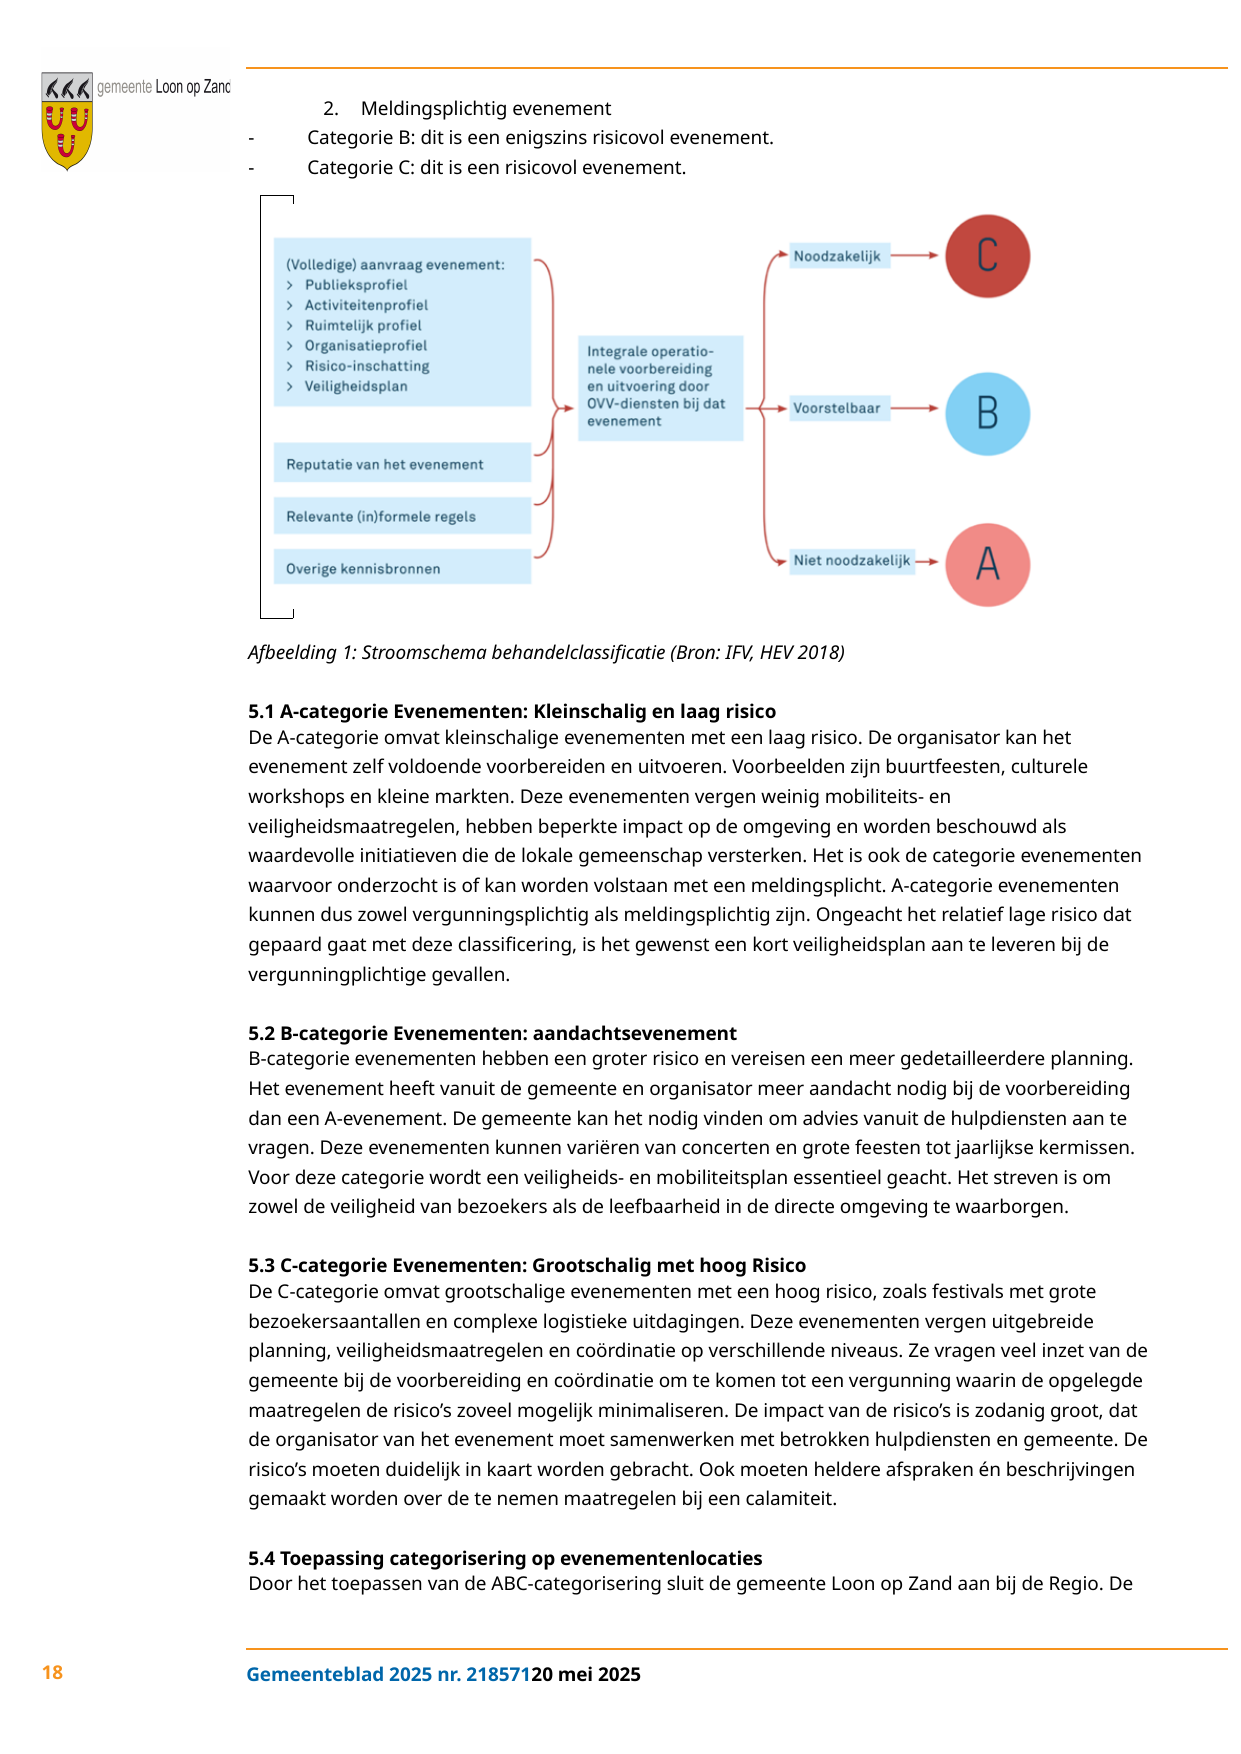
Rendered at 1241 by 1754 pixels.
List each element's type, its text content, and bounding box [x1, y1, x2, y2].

picture [41, 47, 231, 172]
list Meldingsplichtig evenement [323, 95, 1152, 121]
text De A-categorie omvat kleinschalige evenementen met een laag risico. De organisator kan het evenement zelf voldoende voorbereiden en uitvoeren. Voorbeelden zijn buurtfeesten, culturele workshops en kleine markten. Deze evenementen vergen weinig mobiliteits- en veiligheidsmaatregelen, hebben beperkte impact op de omgeving en worden beschouwd als waardevolle initiatieven die de lokale gemeenschap versterken. Het is ook de categorie evenementen waarvoor onderzocht is of kan worden volstaan met een meldingsplicht. A-categorie evenementen kunnen dus zowel vergunningsplichtig als meldingsplichtig zijn. Ongeacht het relatief lage risico dat gepaard gaat met deze classificering, is het gewenst een kort veiligheidsplan aan te leveren bij de vergunningplichtige gevallen. [248, 724, 1152, 986]
text 5.3 C-categorie Evenementen: Grootschalig met hoog Risico [248, 1253, 1152, 1278]
text Afbeelding 1: Stroomschema behandelclassificatie (Bron: IFV, HEV 2018) [248, 639, 1152, 665]
text 5.1 A-categorie Evenementen: Kleinschalig en laag risico [248, 698, 1152, 724]
text 5.4 Toepassing categorisering op evenementenlocaties [248, 1545, 1152, 1570]
text De C-categorie omvat grootschalige evenementen met een hoog risico, zoals festivals met grote bezoekersaantallen en complexe logistieke uitdagingen. Deze evenementen vergen uitgebreide planning, veiligheidsmaatregelen en coördinatie op verschillende niveaus. Ze vragen veel inzet van de gemeente bij de voorbereiding en coördinatie om te komen tot een vergunning waarin de opgelegde maatregelen de risico’s zoveel mogelijk minimaliseren. De impact van de risico’s is zodanig groot, dat de organisator van het evenement moet samenwerken met betrokken hulpdiensten en gemeente. De risico’s moeten duidelijk in kaart worden gebracht. Ook moeten heldere afspraken én beschrijvingen gemaakt worden over de te nemen maatregelen bij een calamiteit. [248, 1278, 1152, 1511]
text B-categorie evenementen hebben een groter risico en vereisen een meer gedetailleerdere planning. Het evenement heeft vanuit de gemeente en organisator meer aandacht nodig bij de voorbereiding dan een A-evenement. De gemeente kan het nodig vinden om advies vanuit de hulpdiensten aan te vragen. Deze evenementen kunnen variëren van concerten en grote feesten tot jaarlijkse kermissen. Voor deze categorie wordt een veiligheids- en mobiliteitsplan essentieel geacht. Het streven is om zowel de veiligheid van bezoekers als de leefbaarheid in de directe omgeving te waarborgen. [248, 1046, 1152, 1219]
list Categorie C: dit is een risicovol evenement. [248, 154, 1152, 180]
text 5.2 B-categorie Evenementen: aandachtsevenement [248, 1020, 1152, 1046]
text Door het toepassen van de ABC-categorisering sluit de gemeente Loon op Zand aan bij de Regio. De [248, 1570, 1152, 1596]
picture [268, 204, 1037, 609]
list Categorie B: dit is een enigszins risicovol evenement. [248, 124, 1152, 150]
